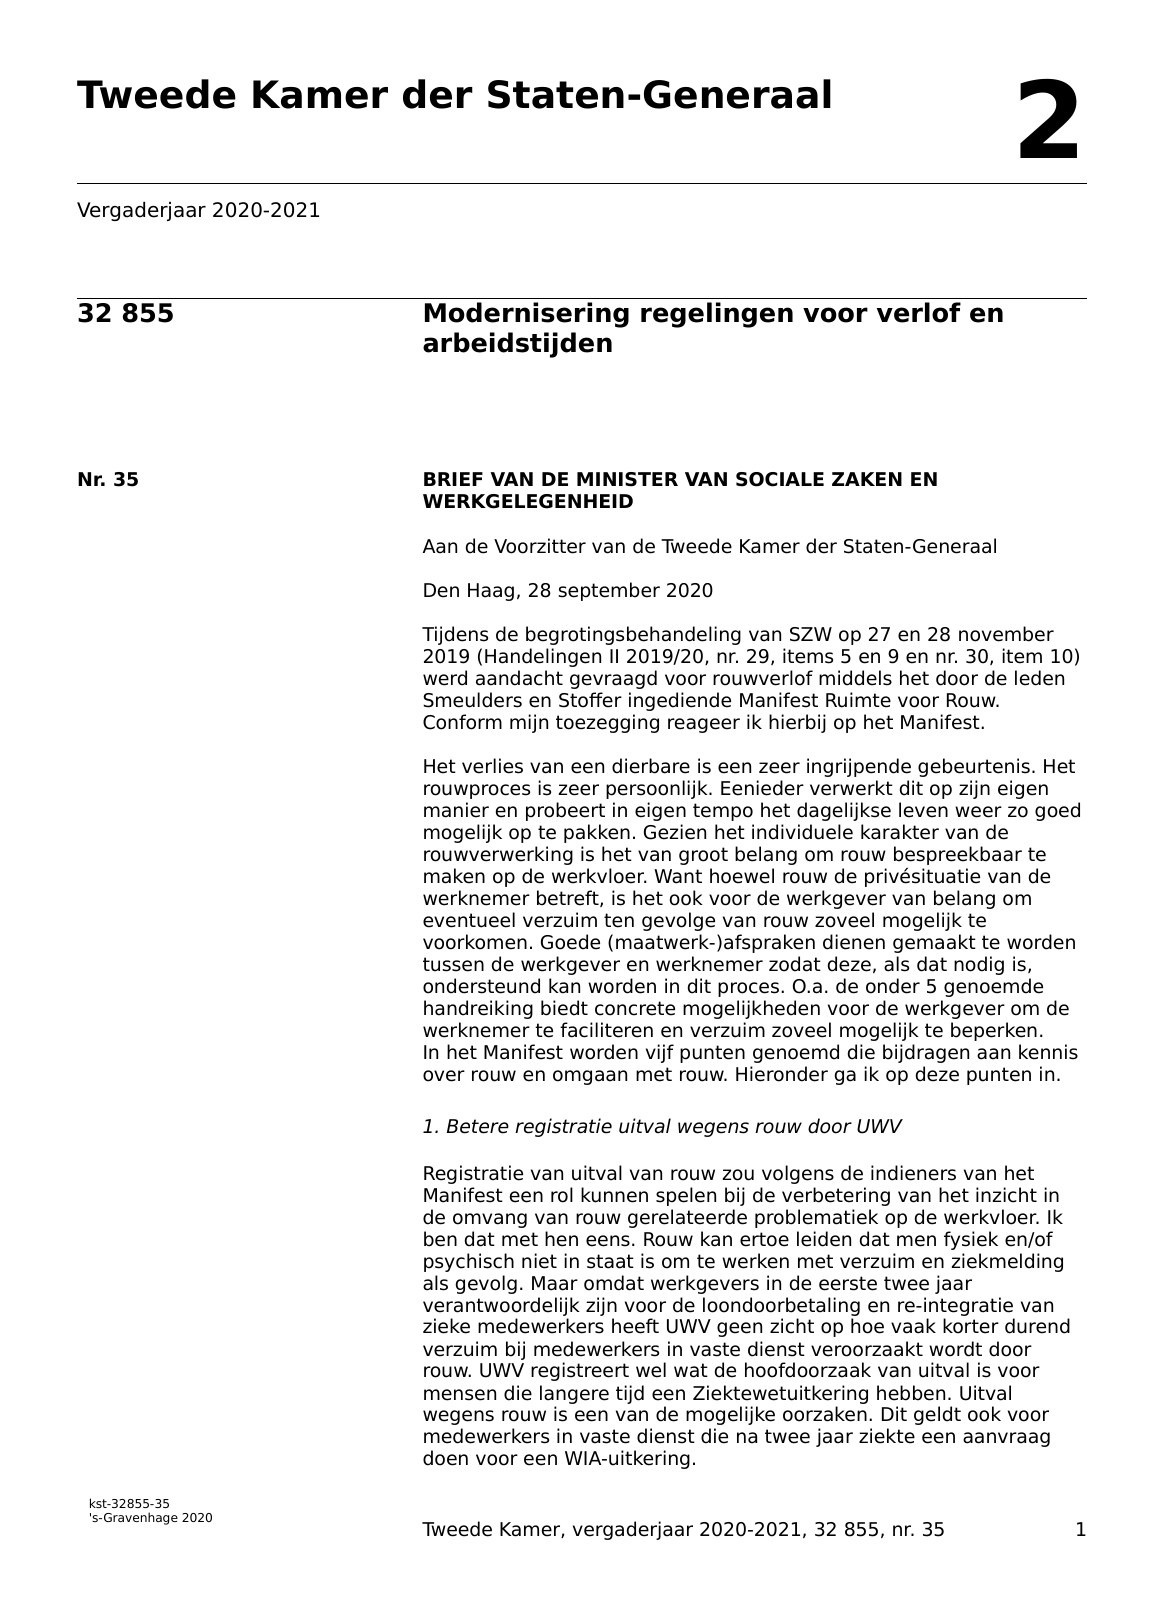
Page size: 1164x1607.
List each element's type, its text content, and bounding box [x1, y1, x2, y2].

table_header 2 [886, 59, 1087, 183]
text Tijdens de begrotingsbehandeling van SZW op 27 en 28 november 2019 (Handelingen II 2019/20, nr. 29, items 5 en 9 en nr. 30, item 10) werd aandacht gevraagd voor rouwverlof middels het door de leden Smeulders en Stoffer ingediende Manifest Ruimte voor Rouw. Conform mijn toezegging reageer ik hierbij op het Manifest. [422, 624, 1087, 734]
text 's-Gravenhage 2020 [88, 1511, 323, 1525]
text kst-32855-35 [88, 1497, 323, 1511]
text Aan de Voorzitter van de Tweede Kamer der Staten-Generaal [422, 536, 1087, 557]
table_cell Vergaderjaar 2020-2021 [77, 184, 1087, 298]
text Den Haag, 28 september 2020 [422, 580, 1087, 602]
text Het verlies van een dierbare is een zeer ingrijpende gebeurtenis. Het rouwproces is zeer persoonlijk. Eenieder verwerkt dit op zijn eigen manier en probeert in eigen tempo het dagelijkse leven weer zo goed mogelijk op te pakken. Gezien het individuele karakter van de rouwverwerking is het van groot belang om rouw bespreekbaar te maken op de werkvloer. Want hoewel rouw de privésituatie van de werknemer betreft, is het ook voor de werkgever van belang om eventueel verzuim ten gevolge van rouw zoveel mogelijk te voorkomen. Goede (maatwerk-)afspraken dienen gemaakt te worden tussen de werkgever en werknemer zodat deze, als dat nodig is, ondersteund kan worden in dit proces. O.a. de onder 5 genoemde handreiking biedt concrete mogelijkheden voor de werkgever om de werknemer te faciliteren en verzuim zoveel mogelijk te beperken. [422, 756, 1087, 1042]
table_header Tweede Kamer der Staten-Generaal [77, 59, 886, 183]
subtitle Nr. 35 BRIEF VAN DE MINISTER VAN SOCIALE ZAKEN EN WERKGELEGENHEID [77, 469, 1087, 513]
text Registratie van uitval van rouw zou volgens de indieners van het Manifest een rol kunnen spelen bij de verbetering van het inzicht in de omvang van rouw gerelateerde problematiek op de werkvloer. Ik ben dat met hen eens. Rouw kan ertoe leiden dat men fysiek en/of psychisch niet in staat is om te werken met verzuim en ziekmelding als gevolg. Maar omdat werkgevers in de eerste twee jaar verantwoordelijk zijn voor de loondoorbetaling en re-integratie van zieke medewerkers heeft UWV geen zicht op hoe vaak korter durend verzuim bij medewerkers in vaste dienst veroorzaakt wordt door rouw. UWV registreert wel wat de hoofdoorzaak van uitval is voor mensen die langere tijd een Ziektewetuitkering hebben. Uitval wegens rouw is een van de mogelijke oorzaken. Dit geldt ook voor medewerkers in vaste dienst die na twee jaar ziekte een aanvraag doen voor een WIA-uitkering. [422, 1163, 1087, 1470]
text In het Manifest worden vijf punten genoemd die bijdragen aan kennis over rouw en omgaan met rouw. Hieronder ga ik op deze punten in. [422, 1042, 1087, 1086]
subtitle 1. Betere registratie uitval wegens rouw door UWV [422, 1116, 1087, 1138]
subtitle 32 855 Modernisering regelingen voor verlof en arbeidstijden [77, 299, 1087, 358]
